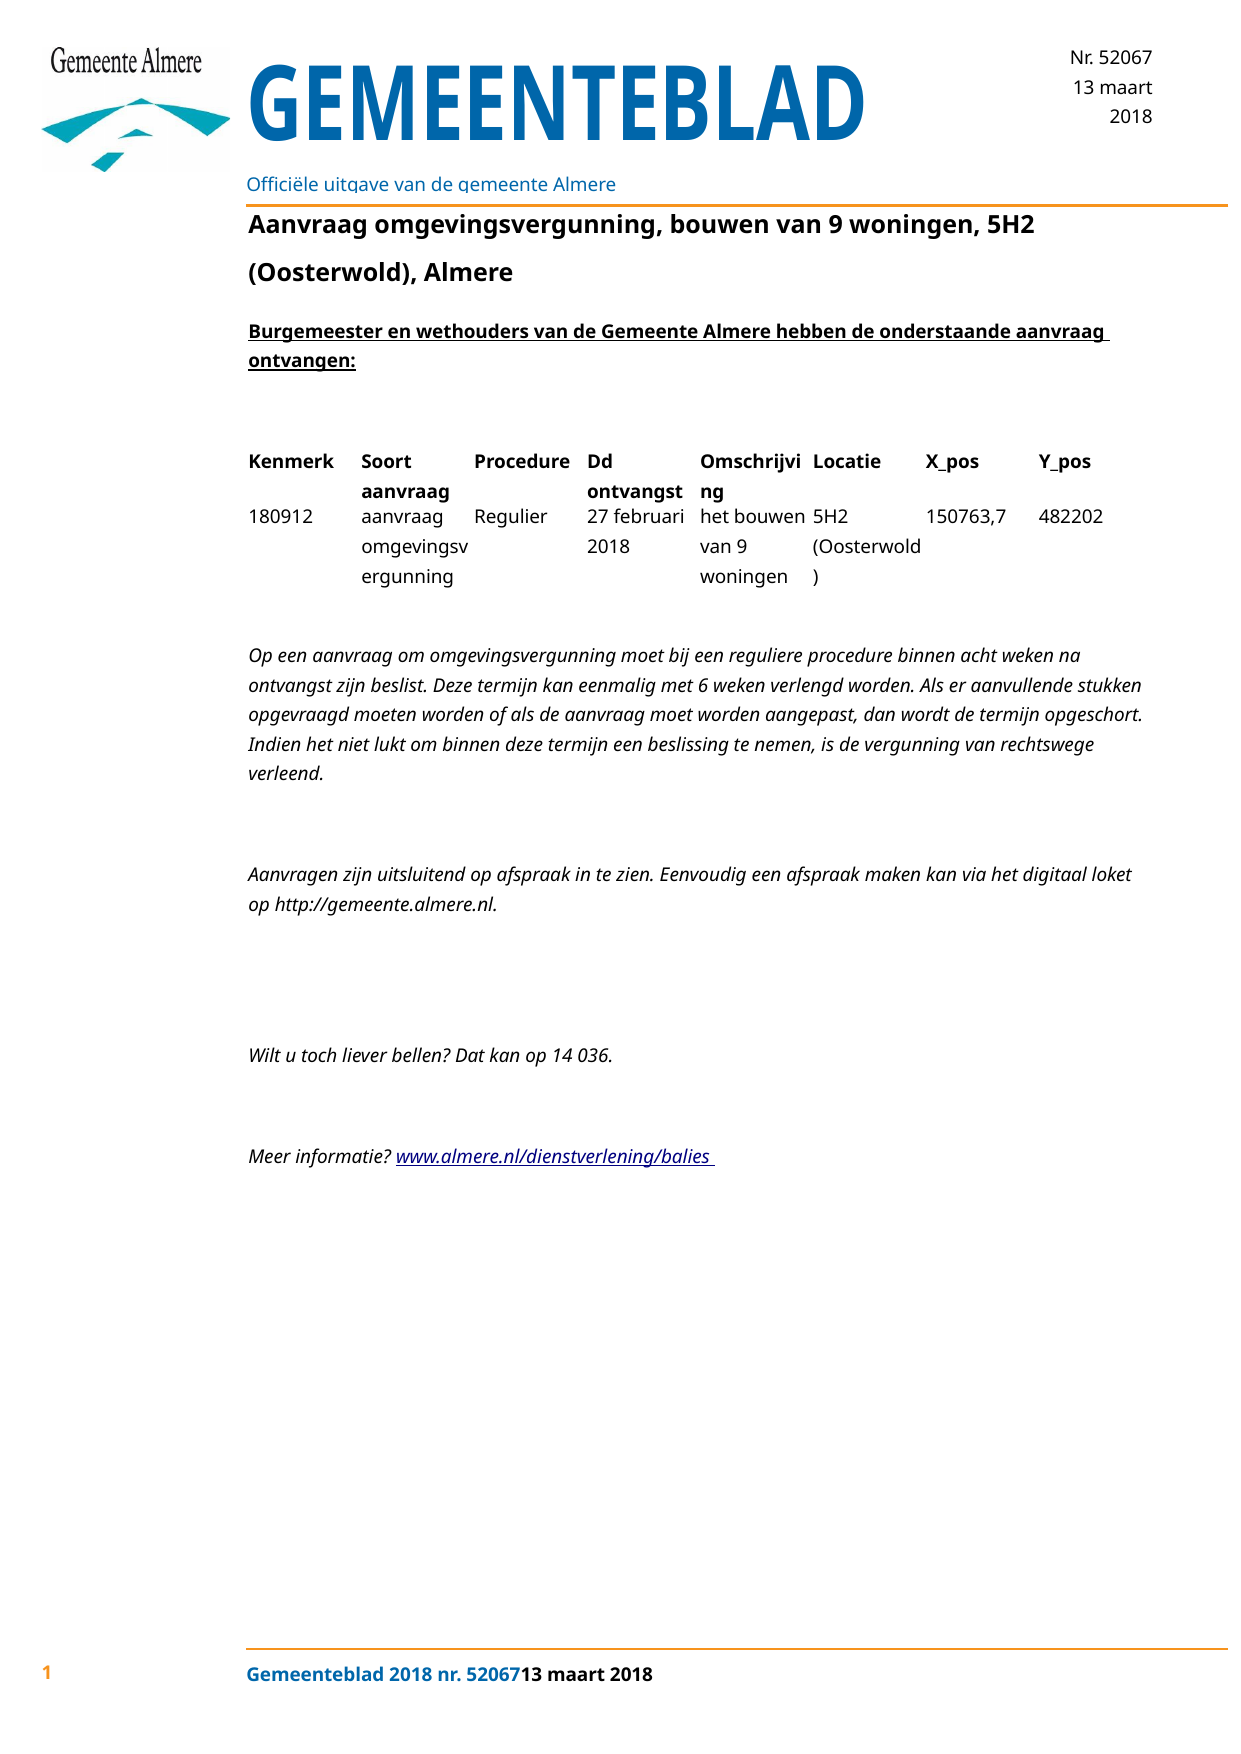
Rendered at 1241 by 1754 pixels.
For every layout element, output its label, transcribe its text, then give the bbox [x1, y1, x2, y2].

table_cell 27 februari 2018 [587, 504, 700, 589]
table_header Omschrijving [700, 449, 813, 504]
table_header Soort aanvraag [361, 449, 474, 504]
table_header Procedure [474, 449, 587, 504]
table_cell aanvraag omgevingsvergunning [361, 504, 474, 589]
table_header Locatie [813, 449, 926, 504]
table_cell 5H2 (Oosterwold) [813, 504, 926, 589]
text Meer informatie? www.almere.nl/dienstverlening/balies [248, 1143, 1152, 1169]
table_cell 180912 [248, 504, 361, 589]
table_cell Regulier [474, 504, 587, 589]
table_cell 150763,7 [926, 504, 1038, 589]
table_header X_pos [926, 449, 1038, 504]
text Aanvraag omgevingsvergunning, bouwen van 9 woningen, 5H2 (Oosterwold), Almere [248, 207, 1152, 288]
table_header Dd ontvangst [587, 449, 700, 504]
table_cell 482202 [1039, 504, 1152, 589]
table_cell het bouwen van 9 woningen [700, 504, 813, 589]
text Burgemeester en wethouders van de Gemeente Almere hebben de onderstaande aanvraag ontvangen: [248, 318, 1152, 373]
text Wilt u toch liever bellen? Dat kan op 14 036. [248, 1042, 1152, 1068]
text Op een aanvraag om omgevingsvergunning moet bij een reguliere procedure binnen acht weken na ontvangst zijn beslist. Deze termijn kan eenmalig met 6 weken verlengd worden. Als er aanvullende stukken opgevraagd moeten worden of als de aanvraag moet worden aangepast, dan wordt de termijn opgeschort. Indien het niet lukt om binnen deze termijn een beslissing te nemen, is de vergunning van rechtswege verleend. [248, 642, 1152, 786]
table_header Kenmerk [248, 449, 361, 504]
table_header Y_pos [1039, 449, 1152, 504]
text Aanvragen zijn uitsluitend op afspraak in te zien. Eenvoudig een afspraak maken kan via het digitaal loket op http://gemeente.almere.nl. [248, 861, 1152, 917]
picture [41, 47, 231, 172]
